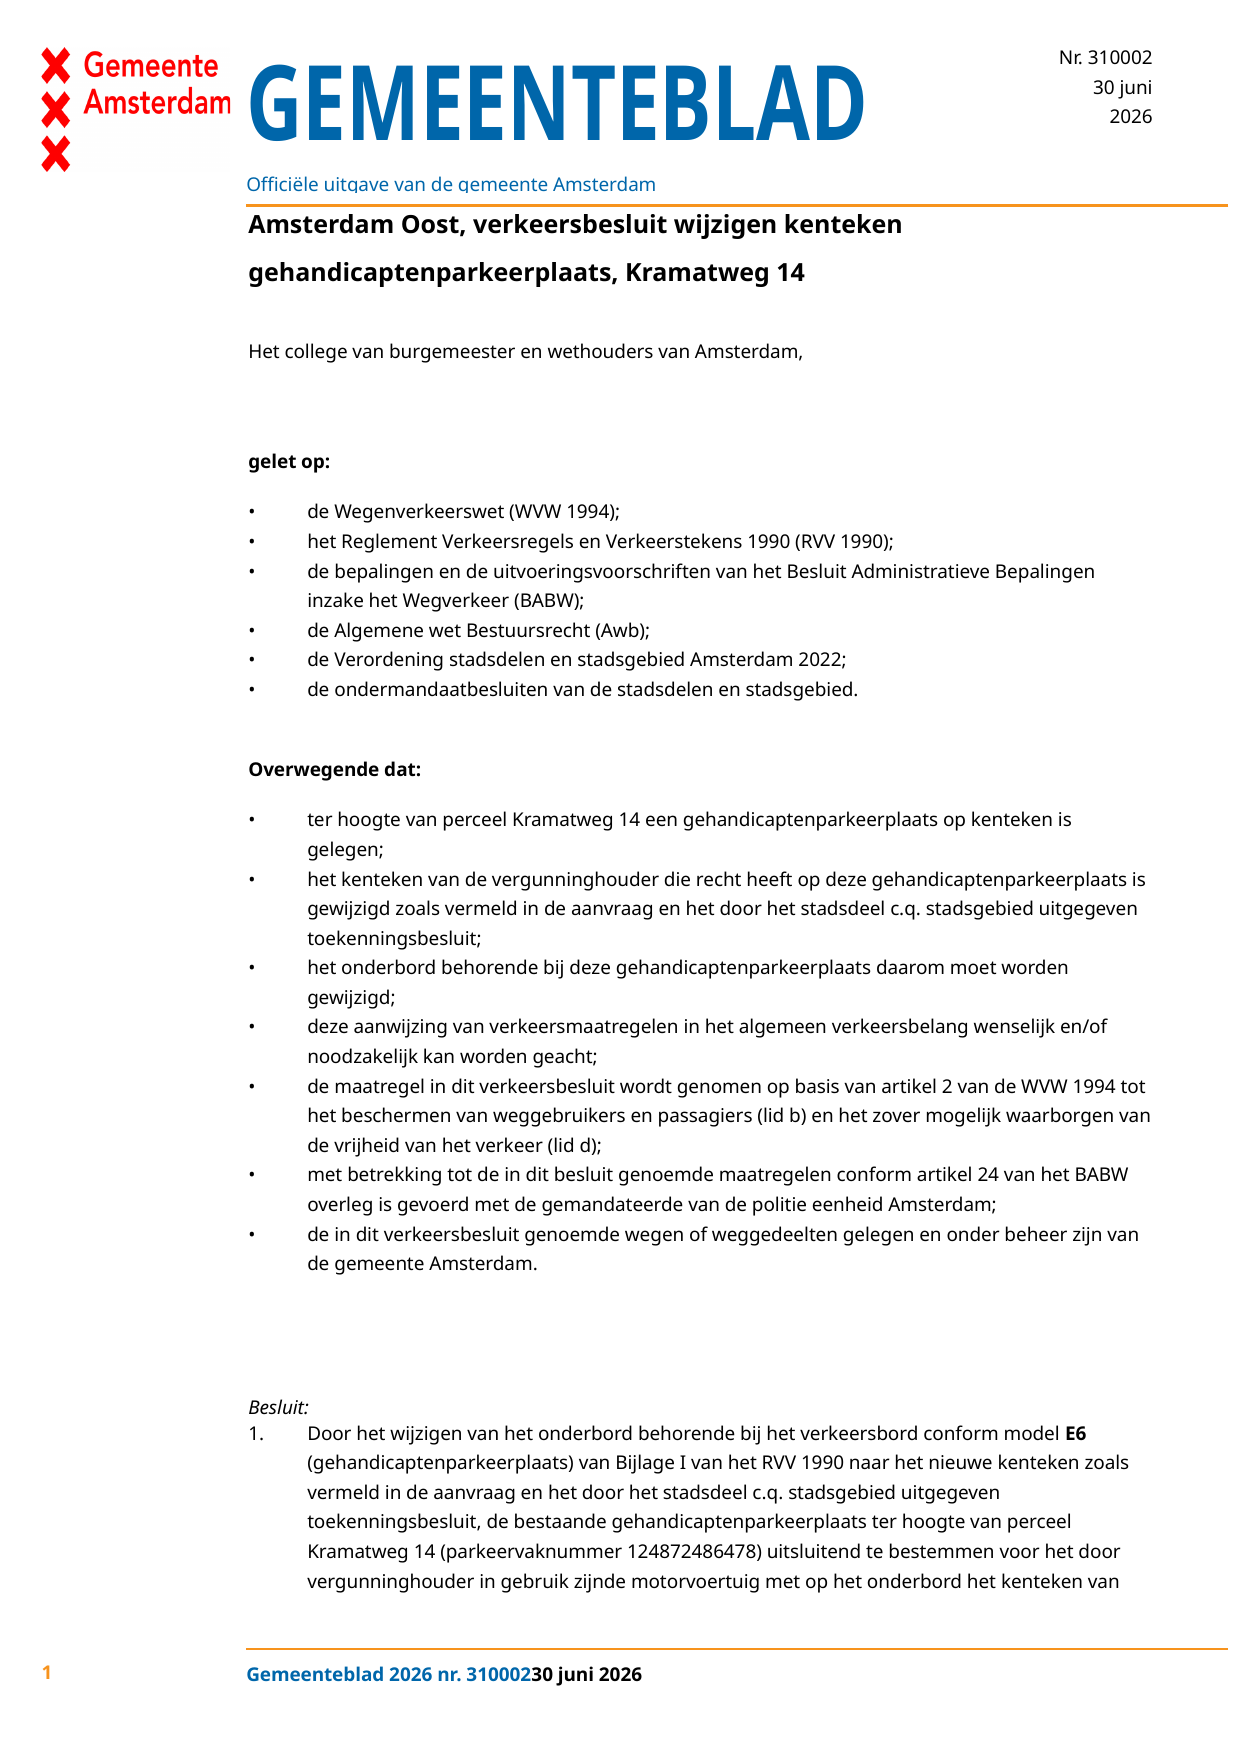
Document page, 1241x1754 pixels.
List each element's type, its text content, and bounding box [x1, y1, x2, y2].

text Overwegende dat: [248, 756, 1152, 782]
list met betrekking tot de in dit besluit genoemde maatregelen conform artikel 24 van het BABW overleg is gevoerd met de gemandateerde van de politie eenheid Amsterdam; [248, 1162, 1152, 1217]
text Amsterdam Oost, verkeersbesluit wijzigen kenteken gehandicaptenparkeerplaats, Kramatweg 14 [248, 207, 1152, 288]
text Besluit: [248, 1394, 1152, 1420]
picture [41, 47, 231, 172]
list de bepalingen en de uitvoeringsvoorschriften van het Besluit Administratieve Bepalingen inzake het Wegverkeer (BABW); [248, 558, 1152, 613]
list de maatregel in dit verkeersbesluit wordt genomen op basis van artikel 2 van de WVW 1994 tot het beschermen van weggebruikers en passagiers (lid b) en het zover mogelijk waarborgen van de vrijheid van het verkeer (lid d); [248, 1073, 1152, 1158]
list Door het wijzigen van het onderbord behorende bij het verkeersbord conform model E6 (gehandicaptenparkeerplaats) van Bijlage I van het RVV 1990 naar het nieuwe kenteken zoals vermeld in de aanvraag en het door het stadsdeel c.q. stadsgebied uitgegeven toekenningsbesluit, de bestaande gehandicaptenparkeerplaats ter hoogte van perceel Kramatweg 14 (parkeervaknummer 124872486478) uitsluitend te bestemmen voor het door vergunninghouder in gebruik zijnde motorvoertuig met op het onderbord het kenteken van [248, 1420, 1152, 1594]
list de in dit verkeersbesluit genoemde wegen of weggedeelten gelegen en onder beheer zijn van de gemeente Amsterdam. [248, 1221, 1152, 1276]
text gelet op: [248, 448, 1152, 474]
list de Wegenverkeerswet (WVW 1994); [248, 499, 1152, 524]
list ter hoogte van perceel Kramatweg 14 een gehandicaptenparkeerplaats op kenteken is gelegen; [248, 807, 1152, 862]
list de ondermandaatbesluiten van de stadsdelen en stadsgebied. [248, 676, 1152, 702]
list deze aanwijzing van verkeersmaatregelen in het algemeen verkeersbelang wenselijk en/of noodzakelijk kan worden geacht; [248, 1014, 1152, 1069]
list de Algemene wet Bestuursrecht (Awb); [248, 617, 1152, 643]
list het Reglement Verkeersregels en Verkeerstekens 1990 (RVV 1990); [248, 528, 1152, 554]
text Het college van burgemeester en wethouders van Amsterdam, [248, 339, 1152, 364]
list het onderbord behorende bij deze gehandicaptenparkeerplaats daarom moet worden gewijzigd; [248, 954, 1152, 1010]
list het kenteken van de vergunninghouder die recht heeft op deze gehandicaptenparkeerplaats is gewijzigd zoals vermeld in de aanvraag en het door het stadsdeel c.q. stadsgebied uitgegeven toekenningsbesluit; [248, 866, 1152, 951]
list de Verordening stadsdelen en stadsgebied Amsterdam 2022; [248, 647, 1152, 672]
